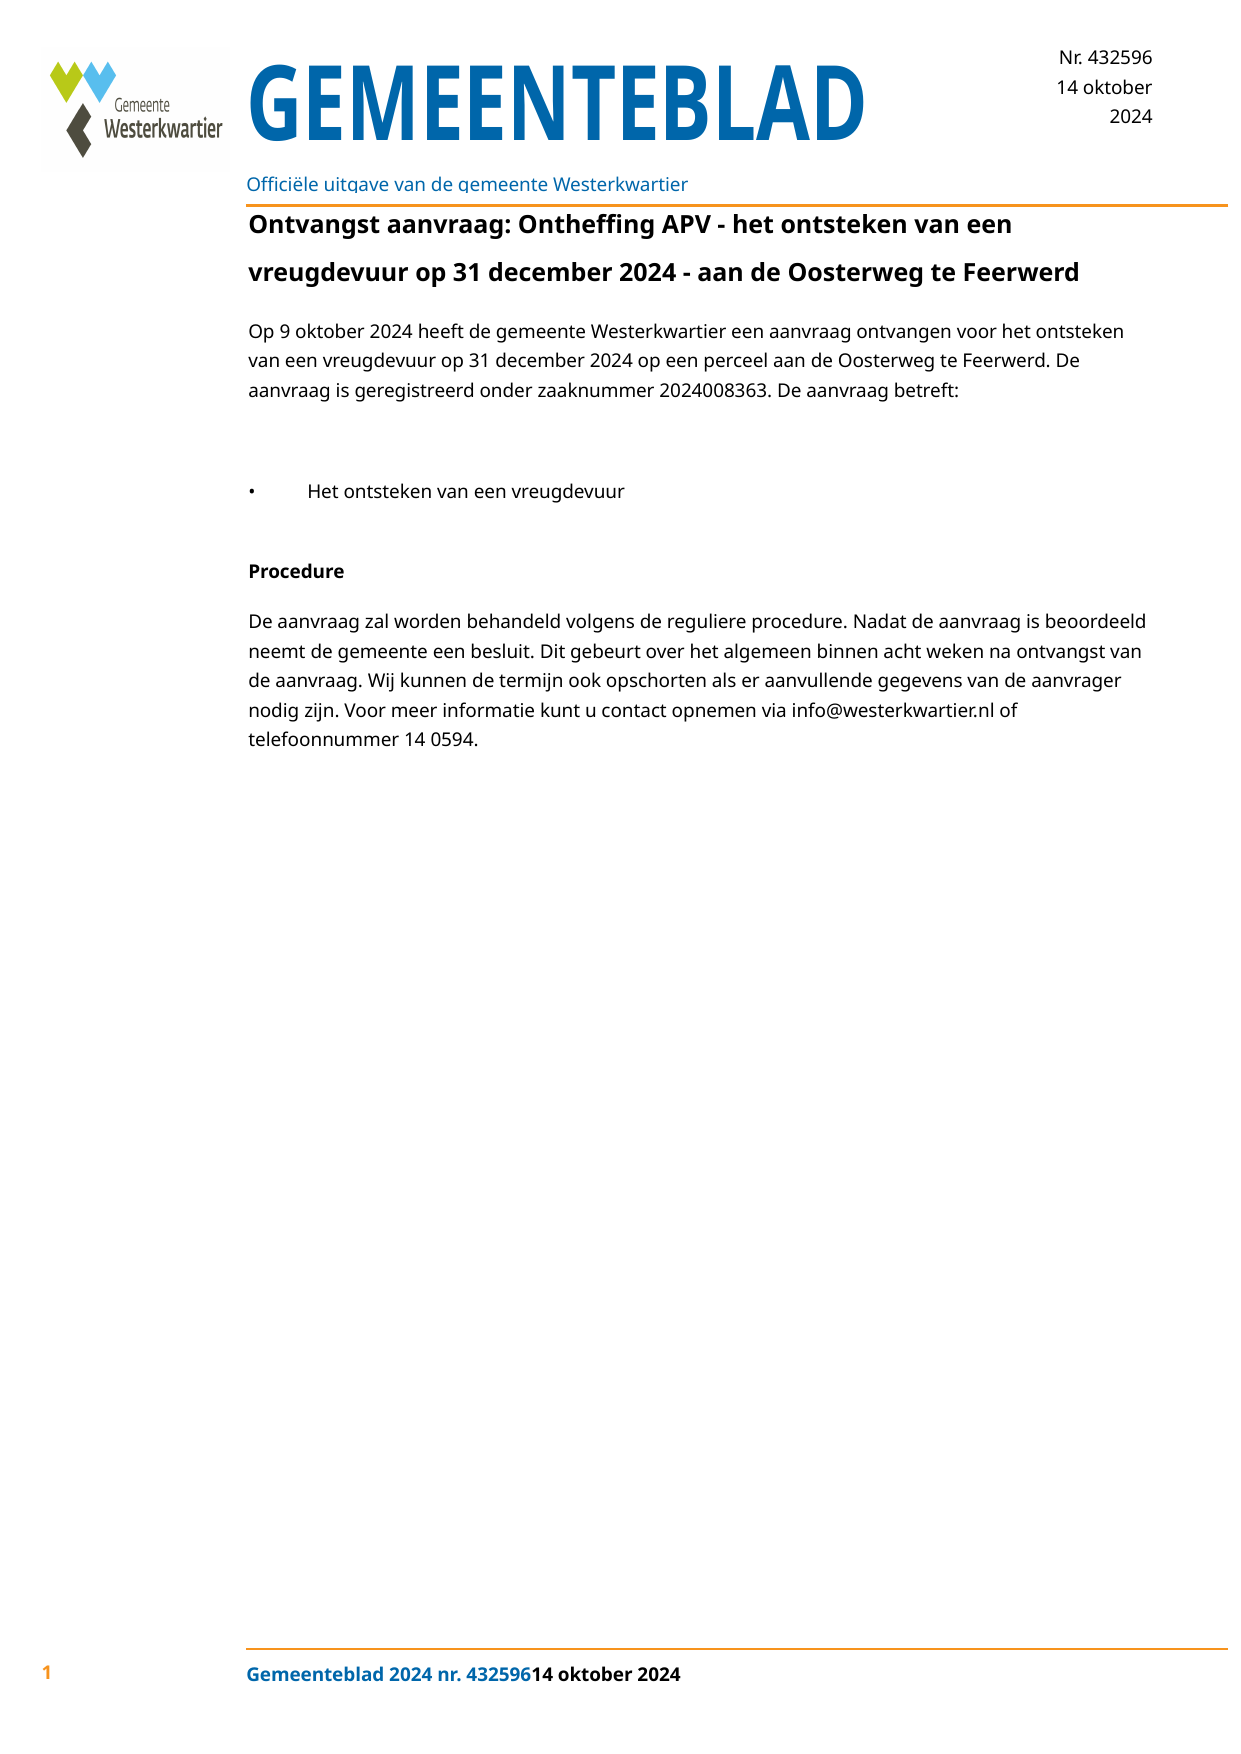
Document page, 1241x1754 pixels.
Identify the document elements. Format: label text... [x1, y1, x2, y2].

text De aanvraag zal worden behandeld volgens de reguliere procedure. Nadat de aanvraag is beoordeeld neemt de gemeente een besluit. Dit gebeurt over het algemeen binnen acht weken na ontvangst van de aanvraag. Wij kunnen de termijn ook opschorten als er aanvullende gegevens van de aanvrager nodig zijn. Voor meer informatie kunt u contact opnemen via info@westerkwartier.nl of telefoonnummer 14 0594. [248, 608, 1152, 752]
text Ontvangst aanvraag: Ontheffing APV - het ontsteken van een vreugdevuur op 31 december 2024 - aan de Oosterweg te Feerwerd [248, 207, 1152, 288]
text Procedure [248, 558, 1152, 584]
list Het ontsteken van een vreugdevuur [248, 478, 1152, 504]
text Op 9 oktober 2024 heeft de gemeente Westerkwartier een aanvraag ontvangen voor het ontsteken van een vreugdevuur op 31 december 2024 op een perceel aan de Oosterweg te Feerwerd. De aanvraag is geregistreerd onder zaaknummer 2024008363. De aanvraag betreft: [248, 318, 1152, 403]
picture [41, 47, 231, 172]
